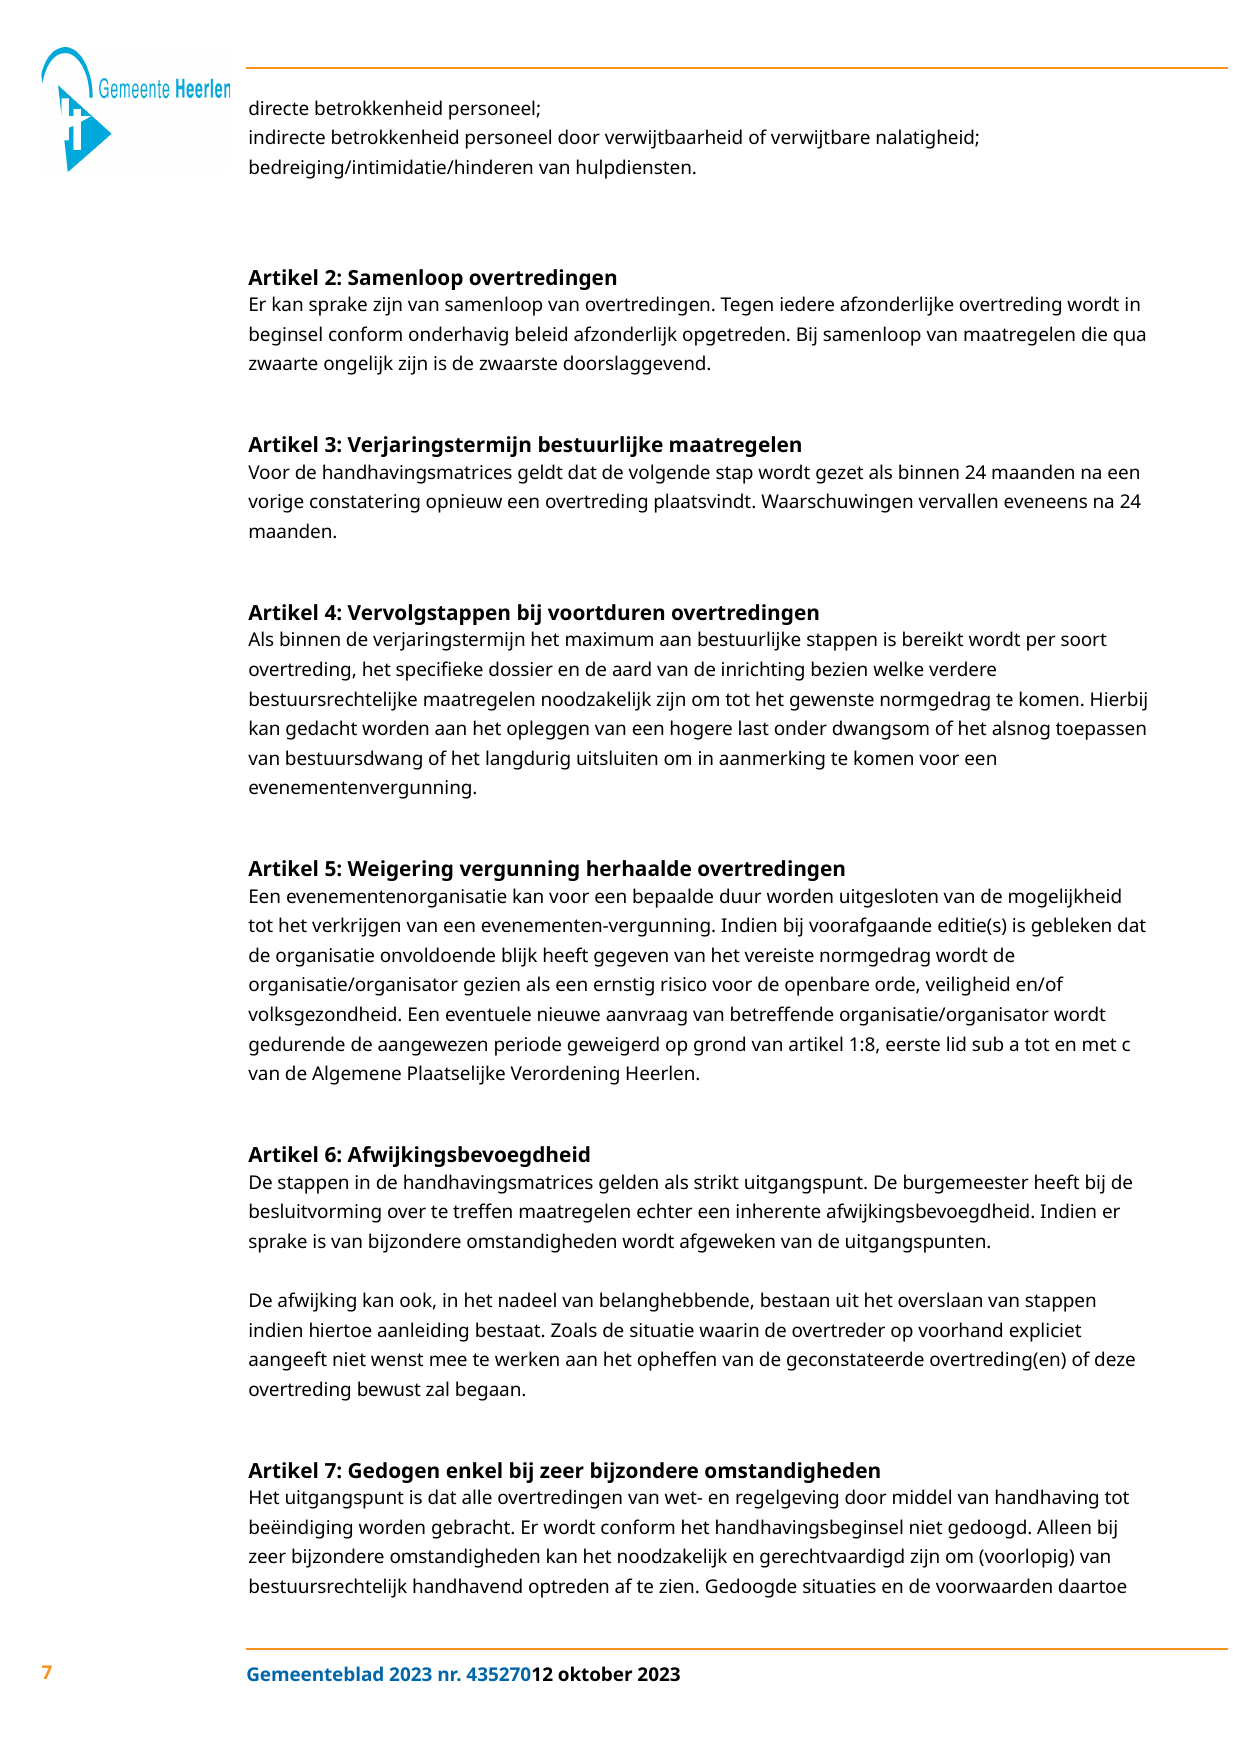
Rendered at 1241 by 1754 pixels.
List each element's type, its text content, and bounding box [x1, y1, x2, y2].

text Voor de handhavingsmatrices geldt dat de volgende stap wordt gezet als binnen 24 maanden na een vorige constatering opnieuw een overtreding plaatsvindt. Waarschuwingen vervallen eveneens na 24 maanden. [248, 459, 1152, 544]
text De stappen in de handhavingsmatrices gelden als strikt uitgangspunt. De burgemeester heeft bij de besluitvorming over te treffen maatregelen echter een inherente afwijkingsbevoegdheid. Indien er sprake is van bijzondere omstandigheden wordt afgeweken van de uitgangspunten. [248, 1169, 1152, 1254]
text Een evenementenorganisatie kan voor een bepaalde duur worden uitgesloten van de mogelijkheid tot het verkrijgen van een evenementen-vergunning. Indien bij voorafgaande editie(s) is gebleken dat de organisatie onvoldoende blijk heeft gegeven van het vereiste normgedrag wordt de organisatie/organisator gezien als een ernstig risico voor de openbare orde, veiligheid en/of volksgezondheid. Een eventuele nieuwe aanvraag van betreffende organisatie/organisator wordt gedurende de aangewezen periode geweigerd op grond van artikel 1:8, eerste lid sub a tot en met c van de Algemene Plaatselijke Verordening Heerlen. [248, 883, 1152, 1086]
text Artikel 5: Weigering vergunning herhaalde overtredingen [248, 854, 1152, 883]
picture [41, 47, 59, 70]
text Artikel 7: Gedogen enkel bij zeer bijzondere omstandigheden [248, 1456, 1152, 1484]
text De afwijking kan ook, in het nadeel van belanghebbende, bestaan uit het overslaan van stappen indien hiertoe aanleiding bestaat. Zoals de situatie waarin de overtreder op voorhand expliciet aangeeft niet wenst mee te werken aan het opheffen van de geconstateerde overtreding(en) of deze overtreding bewust zal begaan. [248, 1287, 1152, 1402]
text Artikel 6: Afwijkingsbevoegdheid [248, 1140, 1152, 1169]
text Als binnen de verjaringstermijn het maximum aan bestuurlijke stappen is bereikt wordt per soort overtreding, het specifieke dossier en de aard van de inrichting bezien welke verdere bestuursrechtelijke maatregelen noodzakelijk zijn om tot het gewenste normgedrag te komen. Hierbij kan gedacht worden aan het opleggen van een hogere last onder dwangsom of het alsnog toepassen van bestuursdwang of het langdurig uitsluiten om in aanmerking te komen voor een evenementenvergunning. [248, 627, 1152, 800]
text Artikel 4: Vervolgstappen bij voortduren overtredingen [248, 598, 1152, 627]
text Er kan sprake zijn van samenloop van overtredingen. Tegen iedere afzonderlijke overtreding wordt in beginsel conform onderhavig beleid afzonderlijk opgetreden. Bij samenloop van maatregelen die qua zwaarte ongelijk zijn is de zwaarste doorslaggevend. [248, 291, 1152, 376]
table_cell directe betrokkenheid personeel; indirecte betrokkenheid personeel door verwijtbaarheid of verwijtbare nalatigheid; bedreiging/intimidatie/hinderen van hulpdiensten. [248, 95, 1152, 209]
text Het uitgangspunt is dat alle overtredingen van wet- en regelgeving door middel van handhaving tot beëindiging worden gebracht. Er wordt conform het handhavingsbeginsel niet gedoogd. Alleen bij zeer bijzondere omstandigheden kan het noodzakelijk en gerechtvaardigd zijn om (voorlopig) van bestuursrechtelijk handhavend optreden af te zien. Gedoogde situaties en de voorwaarden daartoe [248, 1484, 1152, 1599]
picture [41, 47, 231, 172]
text Artikel 2: Samenloop overtredingen [248, 263, 1152, 291]
text Artikel 3: Verjaringstermijn bestuurlijke maatregelen [248, 431, 1152, 459]
